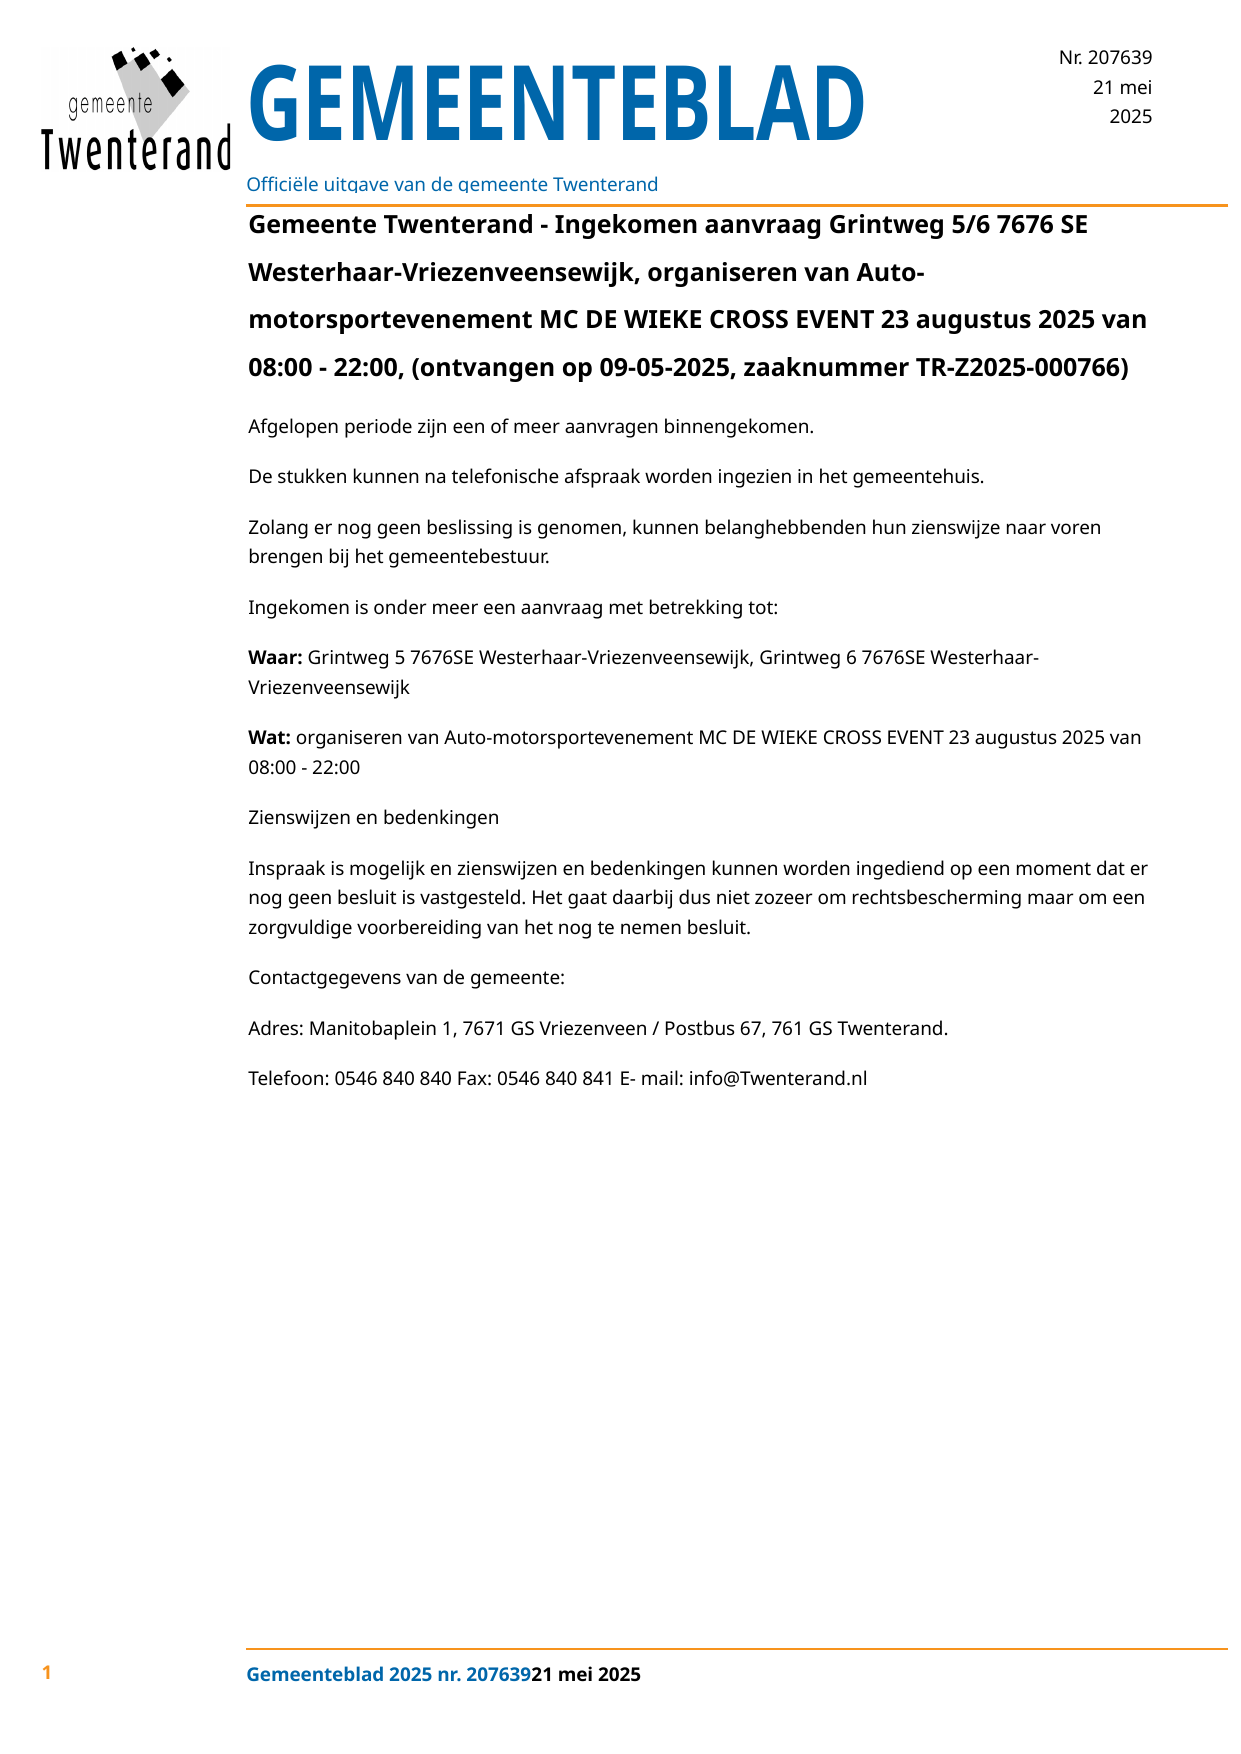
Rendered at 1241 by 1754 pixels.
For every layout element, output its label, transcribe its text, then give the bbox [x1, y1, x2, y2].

text Ingekomen is onder meer een aanvraag met betrekking tot: [248, 594, 1152, 620]
text Zienswijzen en bedenkingen [248, 804, 1152, 830]
text Inspraak is mogelijk en zienswijzen en bedenkingen kunnen worden ingediend op een moment dat er nog geen besluit is vastgesteld. Het gaat daarbij dus niet zozeer om rechtsbescherming maar om een zorgvuldige voorbereiding van het nog te nemen besluit. [248, 855, 1152, 940]
picture [41, 47, 231, 172]
text Wat: organiseren van Auto-motorsportevenement MC DE WIEKE CROSS EVENT 23 augustus 2025 van 08:00 - 22:00 [248, 724, 1152, 780]
text Adres: Manitobaplein 1, 7671 GS Vriezenveen / Postbus 67, 761 GS Twenterand. [248, 1015, 1152, 1041]
text Contactgegevens van de gemeente: [248, 964, 1152, 990]
text Afgelopen periode zijn een of meer aanvragen binnengekomen. [248, 413, 1152, 439]
text Waar: Grintweg 5 7676SE Westerhaar-Vriezenveensewijk, Grintweg 6 7676SE Westerhaar-Vriezenveensewijk [248, 644, 1152, 700]
text De stukken kunnen na telefonische afspraak worden ingezien in het gemeentehuis. [248, 463, 1152, 489]
text Telefoon: 0546 840 840 Fax: 0546 840 841 E- mail: info@Twenterand.nl [248, 1065, 1152, 1091]
text Zolang er nog geen beslissing is genomen, kunnen belanghebbenden hun zienswijze naar voren brengen bij het gemeentebestuur. [248, 514, 1152, 569]
text Gemeente Twenterand - Ingekomen aanvraag Grintweg 5/6 7676 SE Westerhaar-Vriezenveensewijk, organiseren van Auto-motorsportevenement MC DE WIEKE CROSS EVENT 23 augustus 2025 van 08:00 - 22:00, (ontvangen op 09-05-2025, zaaknummer TR-Z2025-000766) [248, 207, 1152, 384]
